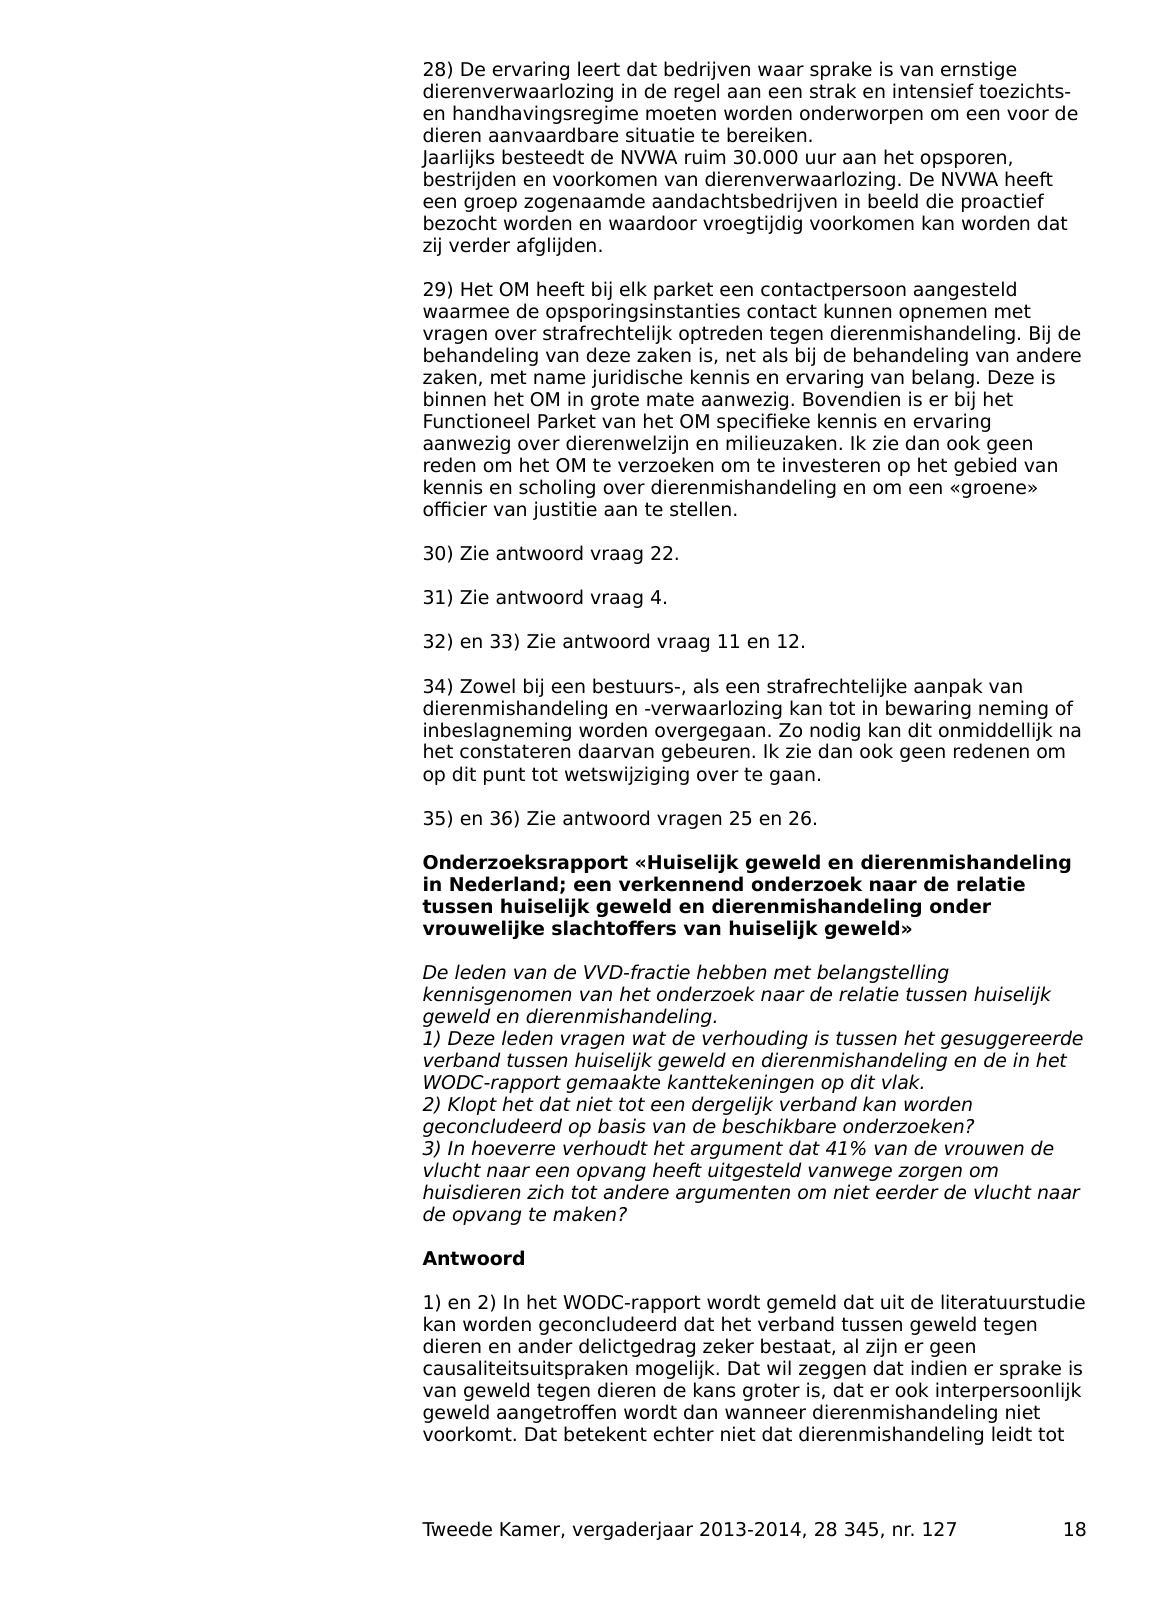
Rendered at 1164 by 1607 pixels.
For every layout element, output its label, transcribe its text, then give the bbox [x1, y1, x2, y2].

text 31) Zie antwoord vraag 4. [422, 587, 1087, 609]
text 1) en 2) In het WODC-rapport wordt gemeld dat uit de literatuurstudie kan worden geconcludeerd dat het verband tussen geweld tegen dieren en ander delictgedrag zeker bestaat, al zijn er geen causaliteitsuitspraken mogelijk. Dat wil zeggen dat indien er sprake is van geweld tegen dieren de kans groter is, dat er ook interpersoonlijk geweld aangetroffen wordt dan wanneer dierenmishandeling niet voorkomt. Dat betekent echter niet dat dierenmishandeling leidt tot [422, 1292, 1087, 1446]
text 28) De ervaring leert dat bedrijven waar sprake is van ernstige dierenverwaarlozing in de regel aan een strak en intensief toezichts- en handhavingsregime moeten worden onderworpen om een voor de dieren aanvaardbare situatie te bereiken. [422, 59, 1087, 147]
text 29) Het OM heeft bij elk parket een contactpersoon aangesteld waarmee de opsporingsinstanties contact kunnen opnemen met vragen over strafrechtelijk optreden tegen dierenmishandeling. Bij de behandeling van deze zaken is, net als bij de behandeling van andere zaken, met name juridische kennis en ervaring van belang. Deze is binnen het OM in grote mate aanwezig. Bovendien is er bij het Functioneel Parket van het OM specifieke kennis en ervaring aanwezig over dierenwelzijn en milieuzaken. Ik zie dan ook geen reden om het OM te verzoeken om te investeren op het gebied van kennis en scholing over dierenmishandeling en om een «groene» officier van justitie aan te stellen. [422, 279, 1087, 521]
text 2) Klopt het dat niet tot een dergelijk verband kan worden geconcludeerd op basis van de beschikbare onderzoeken? [422, 1094, 1087, 1138]
text 35) en 36) Zie antwoord vragen 25 en 26. [422, 808, 1087, 829]
subtitle Antwoord [422, 1248, 1087, 1270]
text De leden van de VVD-fractie hebben met belangstelling kennisgenomen van het onderzoek naar de relatie tussen huiselijk geweld en dierenmishandeling. [422, 962, 1087, 1028]
text 1) Deze leden vragen wat de verhouding is tussen het gesuggereerde verband tussen huiselijk geweld en dierenmishandeling en de in het WODC-rapport gemaakte kanttekeningen op dit vlak. [422, 1028, 1087, 1094]
text 30) Zie antwoord vraag 22. [422, 543, 1087, 565]
subtitle Onderzoeksrapport «Huiselijk geweld en dierenmishandeling in Nederland; een verkennend onderzoek naar de relatie tussen huiselijk geweld en dierenmishandeling onder vrouwelijke slachtoffers van huiselijk geweld» [422, 852, 1087, 940]
text 3) In hoeverre verhoudt het argument dat 41% van de vrouwen de vlucht naar een opvang heeft uitgesteld vanwege zorgen om huisdieren zich tot andere argumenten om niet eerder de vlucht naar de opvang te maken? [422, 1138, 1087, 1226]
text Jaarlijks besteedt de NVWA ruim 30.000 uur aan het opsporen, bestrijden en voorkomen van dierenverwaarlozing. De NVWA heeft een groep zogenaamde aandachtsbedrijven in beeld die proactief bezocht worden en waardoor vroegtijdig voorkomen kan worden dat zij verder afglijden. [422, 147, 1087, 257]
text 34) Zowel bij een bestuurs-, als een strafrechtelijke aanpak van dierenmishandeling en -verwaarlozing kan tot in bewaring neming of inbeslagneming worden overgegaan. Zo nodig kan dit onmiddellijk na het constateren daarvan gebeuren. Ik zie dan ook geen redenen om op dit punt tot wetswijziging over te gaan. [422, 676, 1087, 785]
text 32) en 33) Zie antwoord vraag 11 en 12. [422, 631, 1087, 653]
